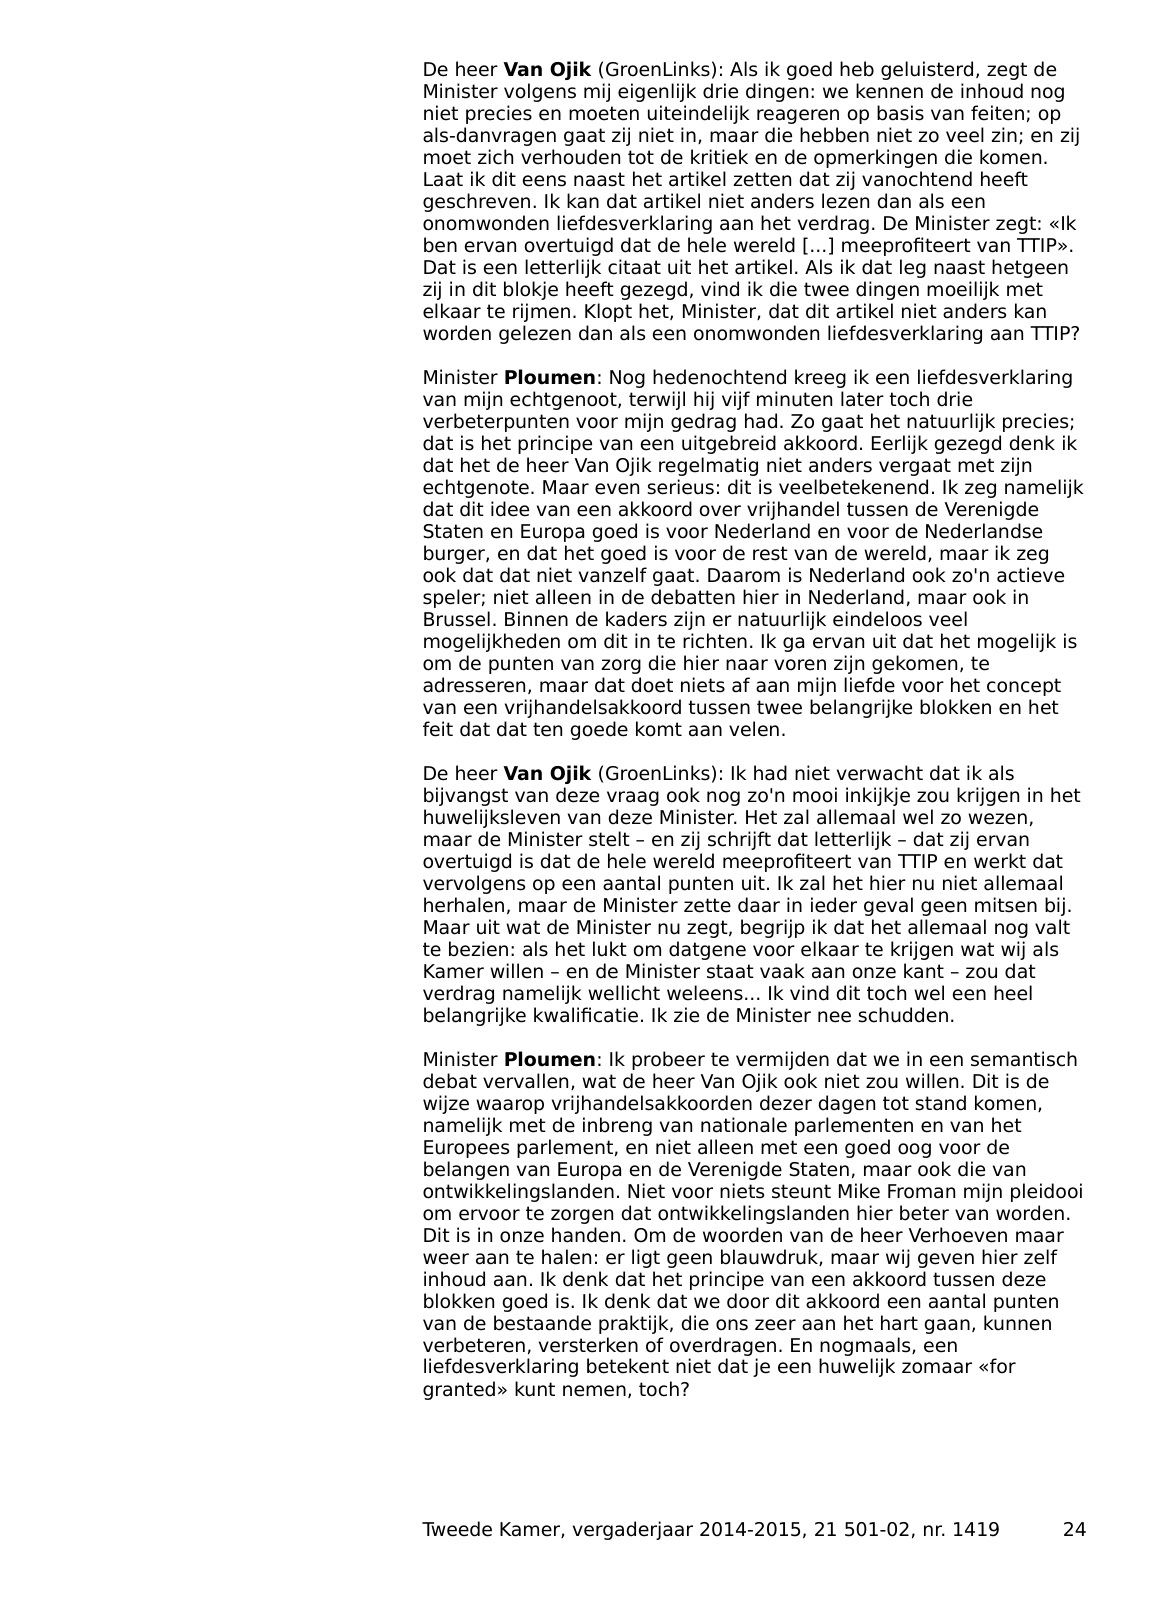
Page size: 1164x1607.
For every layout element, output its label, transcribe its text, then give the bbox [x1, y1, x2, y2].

text De heer Van Ojik (GroenLinks): Als ik goed heb geluisterd, zegt de Minister volgens mij eigenlijk drie dingen: we kennen de inhoud nog niet precies en moeten uiteindelijk reageren op basis van feiten; op als-danvragen gaat zij niet in, maar die hebben niet zo veel zin; en zij moet zich verhouden tot de kritiek en de opmerkingen die komen. Laat ik dit eens naast het artikel zetten dat zij vanochtend heeft geschreven. Ik kan dat artikel niet anders lezen dan als een onomwonden liefdesverklaring aan het verdrag. De Minister zegt: «Ik ben ervan overtuigd dat de hele wereld [...] meeprofiteert van TTIP». Dat is een letterlijk citaat uit het artikel. Als ik dat leg naast hetgeen zij in dit blokje heeft gezegd, vind ik die twee dingen moeilijk met elkaar te rijmen. Klopt het, Minister, dat dit artikel niet anders kan worden gelezen dan als een onomwonden liefdesverklaring aan TTIP? [422, 59, 1087, 345]
text Minister Ploumen: Nog hedenochtend kreeg ik een liefdesverklaring van mijn echtgenoot, terwijl hij vijf minuten later toch drie verbeterpunten voor mijn gedrag had. Zo gaat het natuurlijk precies; dat is het principe van een uitgebreid akkoord. Eerlijk gezegd denk ik dat het de heer Van Ojik regelmatig niet anders vergaat met zijn echtgenote. Maar even serieus: dit is veelbetekenend. Ik zeg namelijk dat dit idee van een akkoord over vrijhandel tussen de Verenigde Staten en Europa goed is voor Nederland en voor de Nederlandse burger, en dat het goed is voor de rest van de wereld, maar ik zeg ook dat dat niet vanzelf gaat. Daarom is Nederland ook zo'n actieve speler; niet alleen in de debatten hier in Nederland, maar ook in Brussel. Binnen de kaders zijn er natuurlijk eindeloos veel mogelijkheden om dit in te richten. Ik ga ervan uit dat het mogelijk is om de punten van zorg die hier naar voren zijn gekomen, te adresseren, maar dat doet niets af aan mijn liefde voor het concept van een vrijhandelsakkoord tussen twee belangrijke blokken en het feit dat dat ten goede komt aan velen. [422, 367, 1087, 741]
text De heer Van Ojik (GroenLinks): Ik had niet verwacht dat ik als bijvangst van deze vraag ook nog zo'n mooi inkijkje zou krijgen in het huwelijksleven van deze Minister. Het zal allemaal wel zo wezen, maar de Minister stelt – en zij schrijft dat letterlijk – dat zij ervan overtuigd is dat de hele wereld meeprofiteert van TTIP en werkt dat vervolgens op een aantal punten uit. Ik zal het hier nu niet allemaal herhalen, maar de Minister zette daar in ieder geval geen mitsen bij. Maar uit wat de Minister nu zegt, begrijp ik dat het allemaal nog valt te bezien: als het lukt om datgene voor elkaar te krijgen wat wij als Kamer willen – en de Minister staat vaak aan onze kant – zou dat verdrag namelijk wellicht weleens... Ik vind dit toch wel een heel belangrijke kwalificatie. Ik zie de Minister nee schudden. [422, 763, 1087, 1027]
text Minister Ploumen: Ik probeer te vermijden dat we in een semantisch debat vervallen, wat de heer Van Ojik ook niet zou willen. Dit is de wijze waarop vrijhandelsakkoorden dezer dagen tot stand komen, namelijk met de inbreng van nationale parlementen en van het Europees parlement, en niet alleen met een goed oog voor de belangen van Europa en de Verenigde Staten, maar ook die van ontwikkelingslanden. Niet voor niets steunt Mike Froman mijn pleidooi om ervoor te zorgen dat ontwikkelingslanden hier beter van worden. Dit is in onze handen. Om de woorden van de heer Verhoeven maar weer aan te halen: er ligt geen blauwdruk, maar wij geven hier zelf inhoud aan. Ik denk dat het principe van een akkoord tussen deze blokken goed is. Ik denk dat we door dit akkoord een aantal punten van de bestaande praktijk, die ons zeer aan het hart gaan, kunnen verbeteren, versterken of overdragen. En nogmaals, een liefdesverklaring betekent niet dat je een huwelijk zomaar «for granted» kunt nemen, toch? [422, 1049, 1087, 1400]
